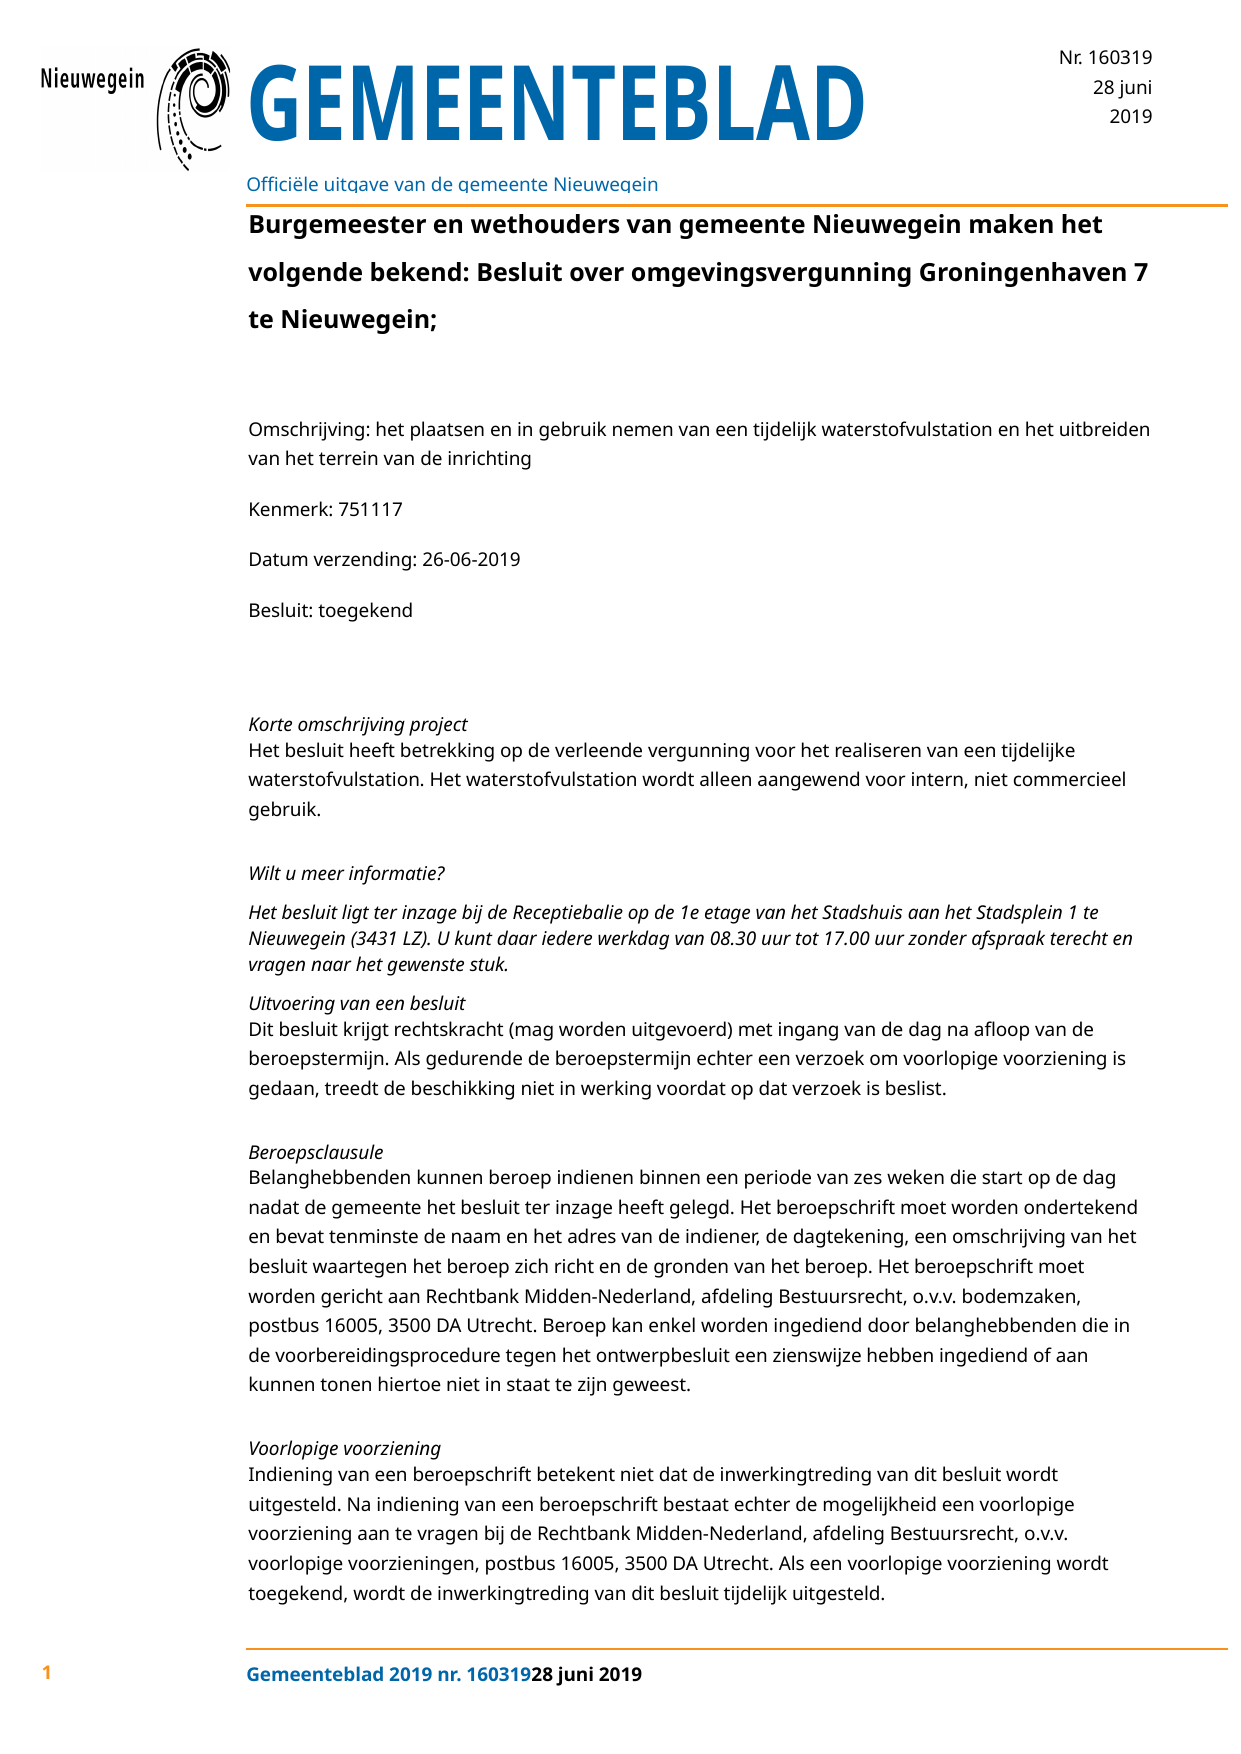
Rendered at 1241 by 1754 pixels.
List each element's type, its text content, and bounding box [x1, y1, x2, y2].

text Beroepsclausule [248, 1139, 1152, 1164]
text Dit besluit krijgt rechtskracht (mag worden uitgevoerd) met ingang van de dag na afloop van de beroepstermijn. Als gedurende de beroepstermijn echter een verzoek om voorlopige voorziening is gedaan, treedt de beschikking niet in werking voordat op dat verzoek is beslist. [248, 1016, 1152, 1101]
text Datum verzending: 26-06-2019 [248, 546, 1152, 572]
text Voorlopige voorziening [248, 1436, 1152, 1461]
text Het besluit heeft betrekking op de verleende vergunning voor het realiseren van een tijdelijke waterstofvulstation. Het waterstofvulstation wordt alleen aangewend voor intern, niet commercieel gebruik. [248, 737, 1152, 822]
text Belanghebbenden kunnen beroep indienen binnen een periode van zes weken die start op de dag nadat de gemeente het besluit ter inzage heeft gelegd. Het beroepschrift moet worden ondertekend en bevat tenminste de naam en het adres van de indiener, de dagtekening, een omschrijving van het besluit waartegen het beroep zich richt en de gronden van het beroep. Het beroepschrift moet worden gericht aan Rechtbank Midden-Nederland, afdeling Bestuursrecht, o.v.v. bodemzaken, postbus 16005, 3500 DA Utrecht. Beroep kan enkel worden ingediend door belanghebbenden die in de voorbereidingsprocedure tegen het ontwerpbesluit een zienswijze hebben ingediend of aan kunnen tonen hiertoe niet in staat te zijn geweest. [248, 1164, 1152, 1397]
text Omschrijving: het plaatsen en in gebruik nemen van een tijdelijk waterstofvulstation en het uitbreiden van het terrein van de inrichting [248, 416, 1152, 471]
text Wilt u meer informatie? [248, 860, 1152, 886]
text Indiening van een beroepschrift betekent niet dat de inwerkingtreding van dit besluit wordt uitgesteld. Na indiening van een beroepschrift bestaat echter de mogelijkheid een voorlopige voorziening aan te vragen bij de Rechtbank Midden-Nederland, afdeling Bestuursrecht, o.v.v. voorlopige voorzieningen, postbus 16005, 3500 DA Utrecht. Als een voorlopige voorziening wordt toegekend, wordt de inwerkingtreding van dit besluit tijdelijk uitgesteld. [248, 1461, 1152, 1605]
picture [41, 47, 231, 172]
text Besluit: toegekend [248, 597, 1152, 622]
text Het besluit ligt ter inzage bij de Receptiebalie op de 1e etage van het Stadshuis aan het Stadsplein 1 te Nieuwegein (3431 LZ). U kunt daar iedere werkdag van 08.30 uur tot 17.00 uur zonder afspraak terecht en vragen naar het gewenste stuk. [248, 899, 1152, 976]
text Burgemeester en wethouders van gemeente Nieuwegein maken het volgende bekend: Besluit over omgevingsvergunning Groningenhaven 7 te Nieuwegein; [248, 207, 1152, 336]
text Korte omschrijving project [248, 711, 1152, 737]
text Kenmerk: 751117 [248, 496, 1152, 522]
text Uitvoering van een besluit [248, 990, 1152, 1016]
